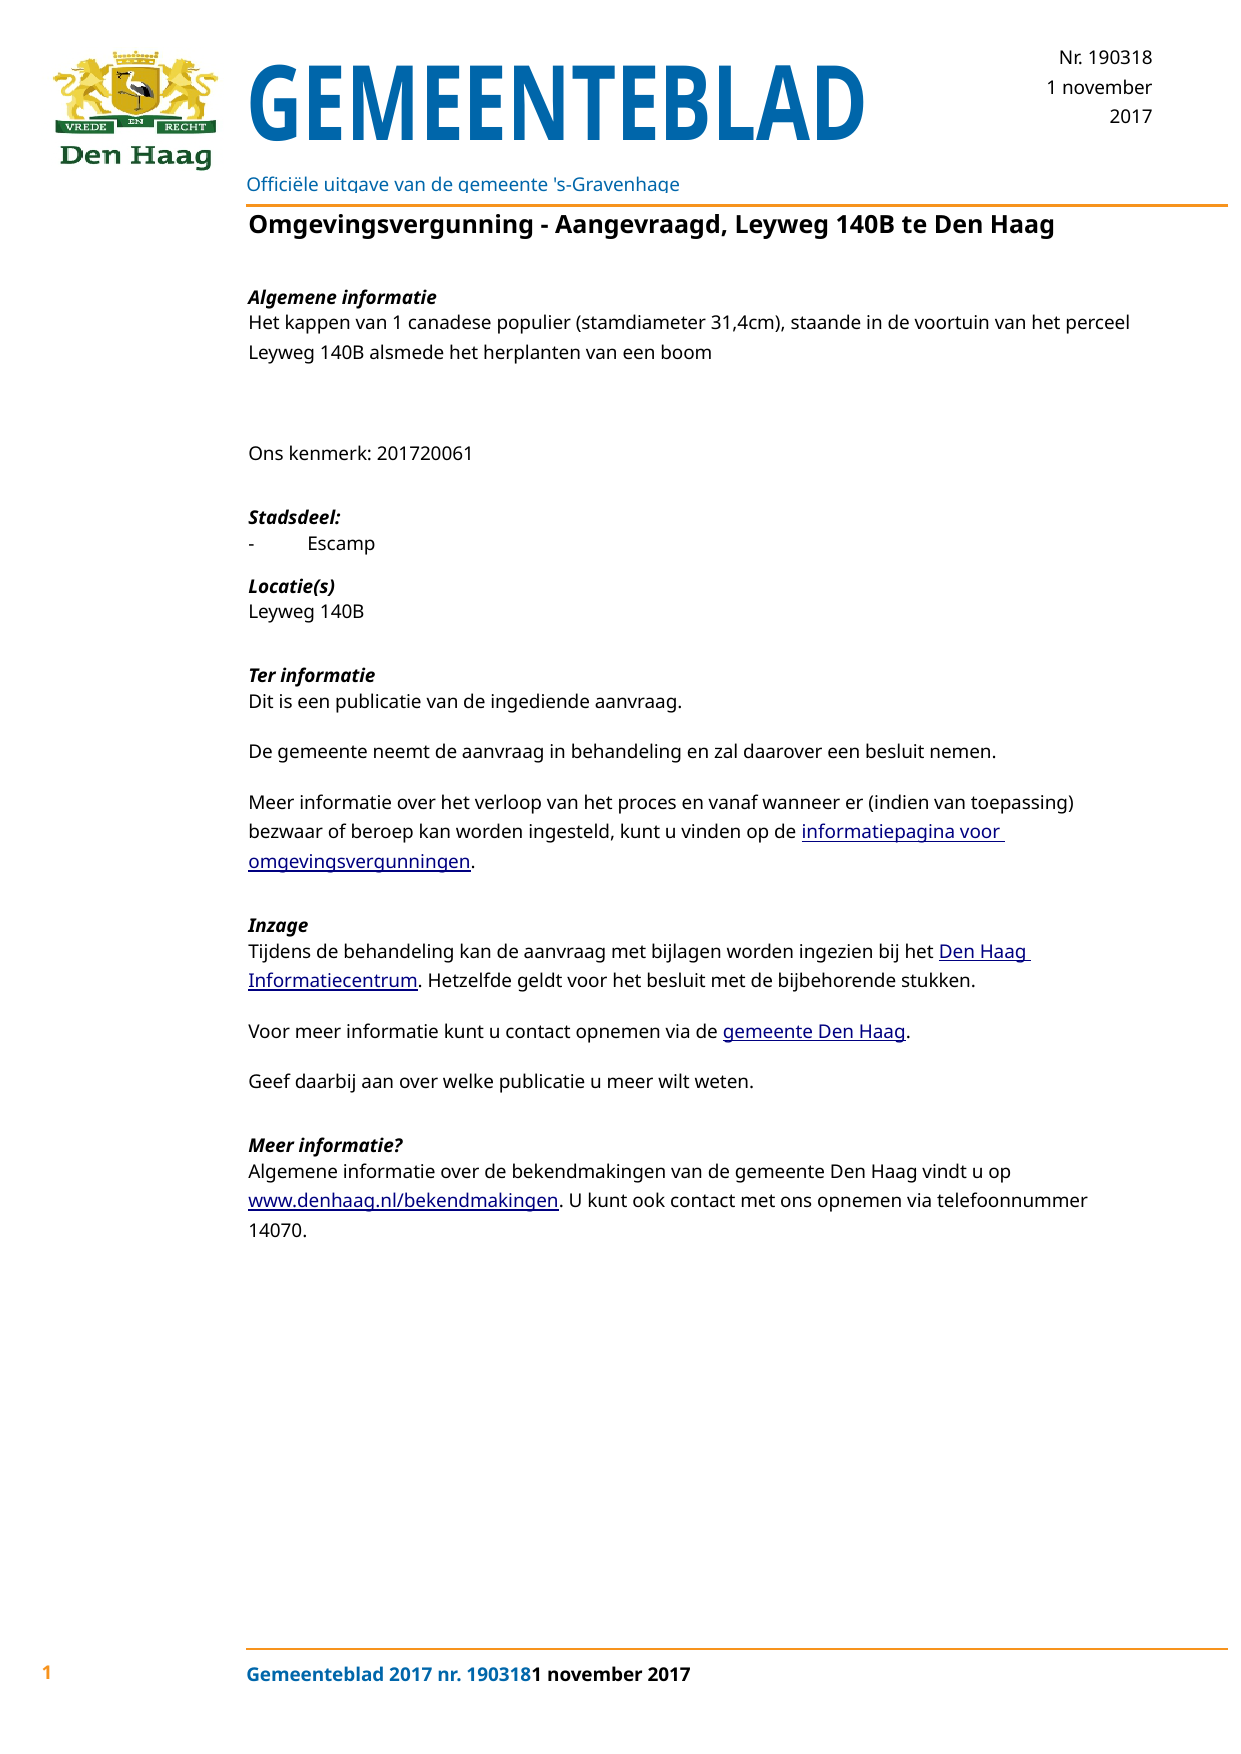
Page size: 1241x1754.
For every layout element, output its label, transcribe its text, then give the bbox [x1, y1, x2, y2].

text Locatie(s) [248, 573, 1152, 598]
text Omgevingsvergunning - Aangevraagd, Leyweg 140B te Den Haag [248, 207, 1152, 241]
text Meer informatie over het verloop van het proces en vanaf wanneer er (indien van toepassing) bezwaar of beroep kan worden ingesteld, kunt u vinden op de informatiepagina voor omgevingsvergunningen. [248, 789, 1152, 874]
text De gemeente neemt de aanvraag in behandeling en zal daarover een besluit nemen. [248, 739, 1152, 764]
text Ter informatie [248, 662, 1152, 688]
picture [41, 47, 231, 172]
text Stadsdeel: [248, 504, 1152, 530]
text Algemene informatie [248, 284, 1152, 309]
text Leyweg 140B [248, 598, 1152, 624]
text Inzage [248, 912, 1152, 938]
text Tijdens de behandeling kan de aanvraag met bijlagen worden ingezien bij het Den Haag Informatiecentrum. Hetzelfde geldt voor het besluit met de bijbehorende stukken. [248, 938, 1152, 993]
list Escamp [248, 530, 1152, 555]
text Het kappen van 1 canadese populier (stamdiameter 31,4cm), staande in de voortuin van het perceel Leyweg 140B alsmede het herplanten van een boom [248, 309, 1152, 365]
text Algemene informatie over de bekendmakingen van de gemeente Den Haag vindt u op www.denhaag.nl/bekendmakingen. U kunt ook contact met ons opnemen via telefoonnummer 14070. [248, 1158, 1152, 1243]
text Ons kenmerk: 201720061 [248, 440, 1152, 466]
text Voor meer informatie kunt u contact opnemen via de gemeente Den Haag. [248, 1018, 1152, 1044]
text Geef daarbij aan over welke publicatie u meer wilt weten. [248, 1068, 1152, 1094]
text Meer informatie? [248, 1132, 1152, 1158]
text Dit is een publicatie van de ingediende aanvraag. [248, 688, 1152, 714]
